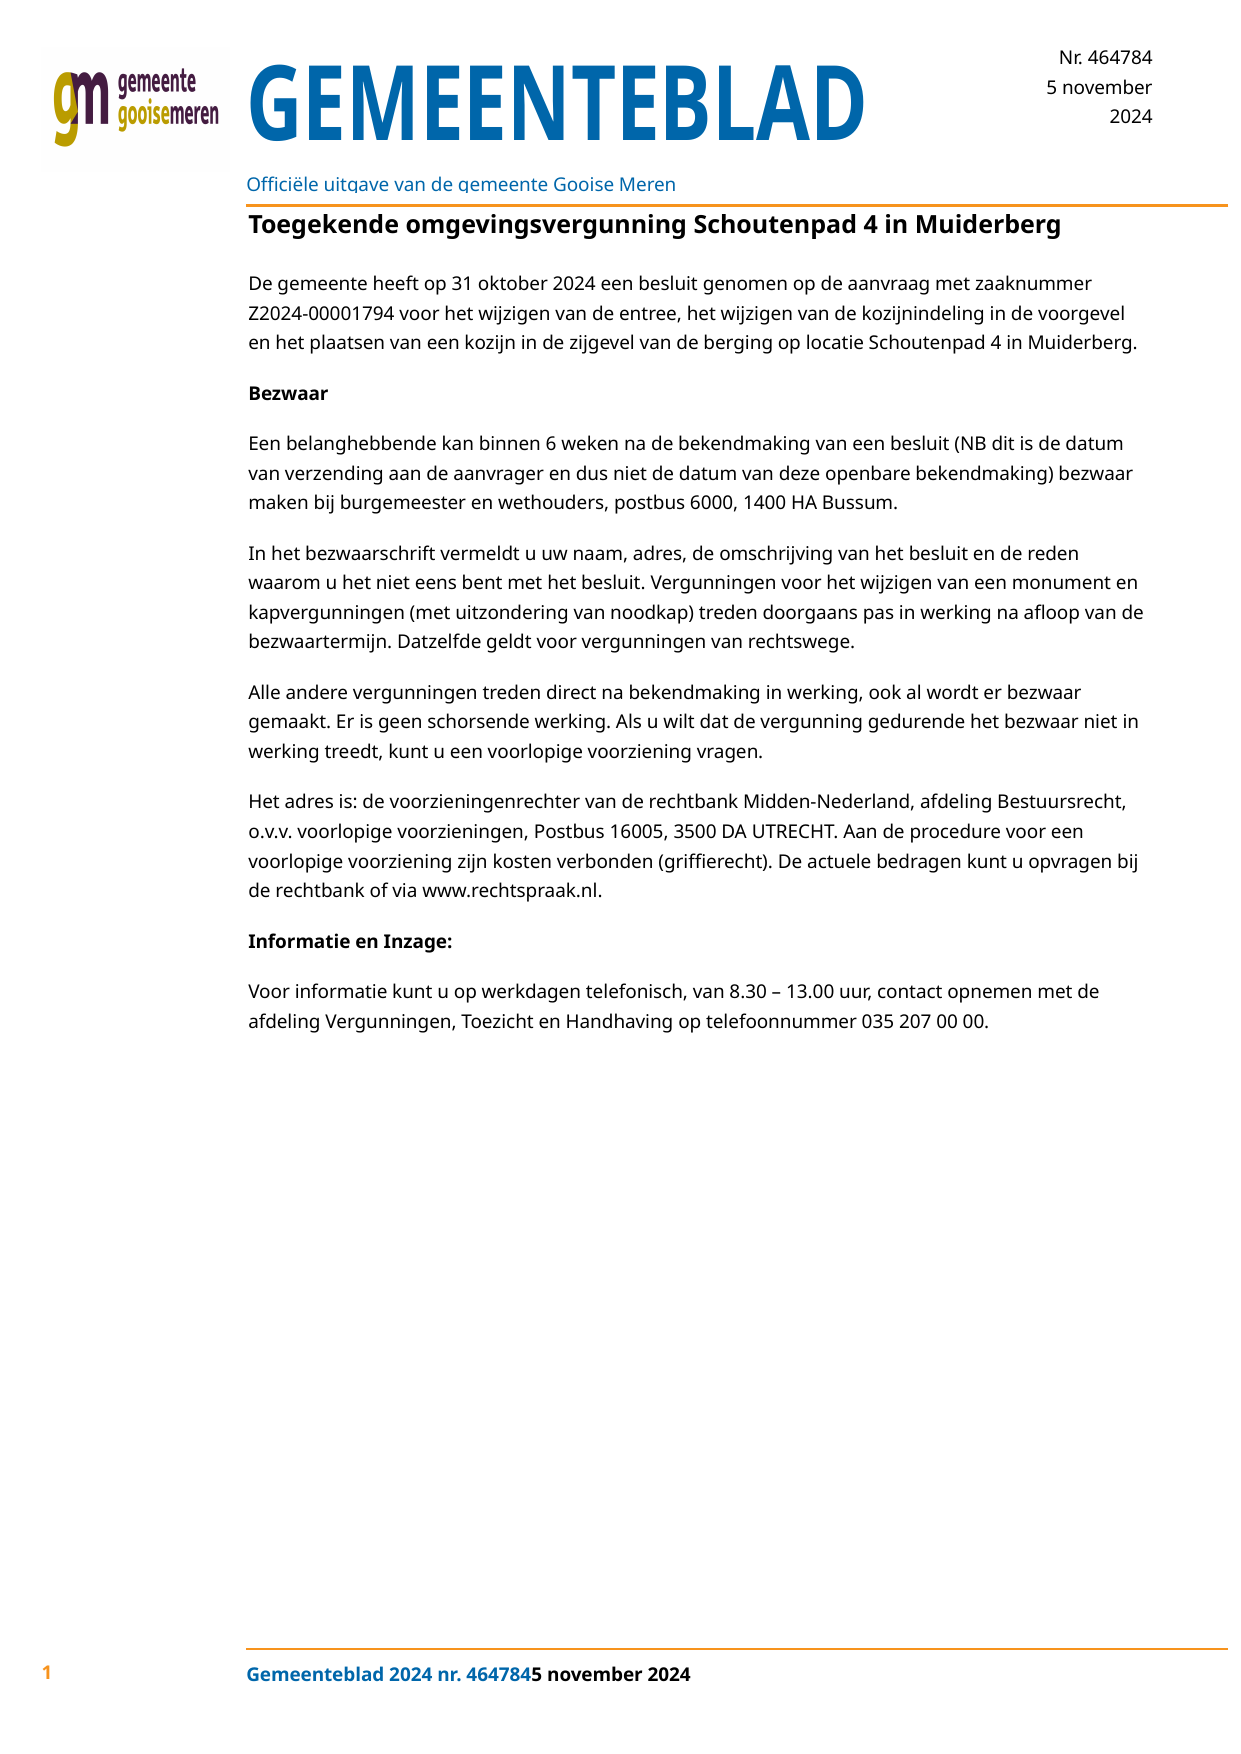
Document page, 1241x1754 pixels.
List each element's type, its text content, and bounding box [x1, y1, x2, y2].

text Alle andere vergunningen treden direct na bekendmaking in werking, ook al wordt er bezwaar gemaakt. Er is geen schorsende werking. Als u wilt dat de vergunning gedurende het bezwaar niet in werking treedt, kunt u een voorlopige voorziening vragen. [248, 679, 1152, 764]
text Het adres is: de voorzieningenrechter van de rechtbank Midden-Nederland, afdeling Bestuursrecht, o.v.v. voorlopige voorzieningen, Postbus 16005, 3500 DA UTRECHT. Aan de procedure voor een voorlopige voorziening zijn kosten verbonden (griffierecht). De actuele bedragen kunt u opvragen bij de rechtbank of via www.rechtspraak.nl. [248, 789, 1152, 903]
text Bezwaar [248, 380, 1152, 406]
text In het bezwaarschrift vermeldt u uw naam, adres, de omschrijving van het besluit en de reden waarom u het niet eens bent met het besluit. Vergunningen voor het wijzigen van een monument en kapvergunningen (met uitzondering van noodkap) treden doorgaans pas in werking na afloop van de bezwaartermijn. Datzelfde geldt voor vergunningen van rechtswege. [248, 540, 1152, 654]
text Een belanghebbende kan binnen 6 weken na de bekendmaking van een besluit (NB dit is de datum van verzending aan de aanvrager en dus niet de datum van deze openbare bekendmaking) bezwaar maken bij burgemeester en wethouders, postbus 6000, 1400 HA Bussum. [248, 430, 1152, 515]
text De gemeente heeft op 31 oktober 2024 een besluit genomen op de aanvraag met zaaknummer Z2024-00001794 voor het wijzigen van de entree, het wijzigen van de kozijnindeling in de voorgevel en het plaatsen van een kozijn in de zijgevel van de berging op locatie Schoutenpad 4 in Muiderberg. [248, 270, 1152, 355]
text Voor informatie kunt u op werkdagen telefonisch, van 8.30 – 13.00 uur, contact opnemen met de afdeling Vergunningen, Toezicht en Handhaving op telefoonnummer 035 207 00 00. [248, 978, 1152, 1033]
text Informatie en Inzage: [248, 928, 1152, 953]
text Toegekende omgevingsvergunning Schoutenpad 4 in Muiderberg [248, 207, 1152, 241]
picture [41, 47, 231, 172]
